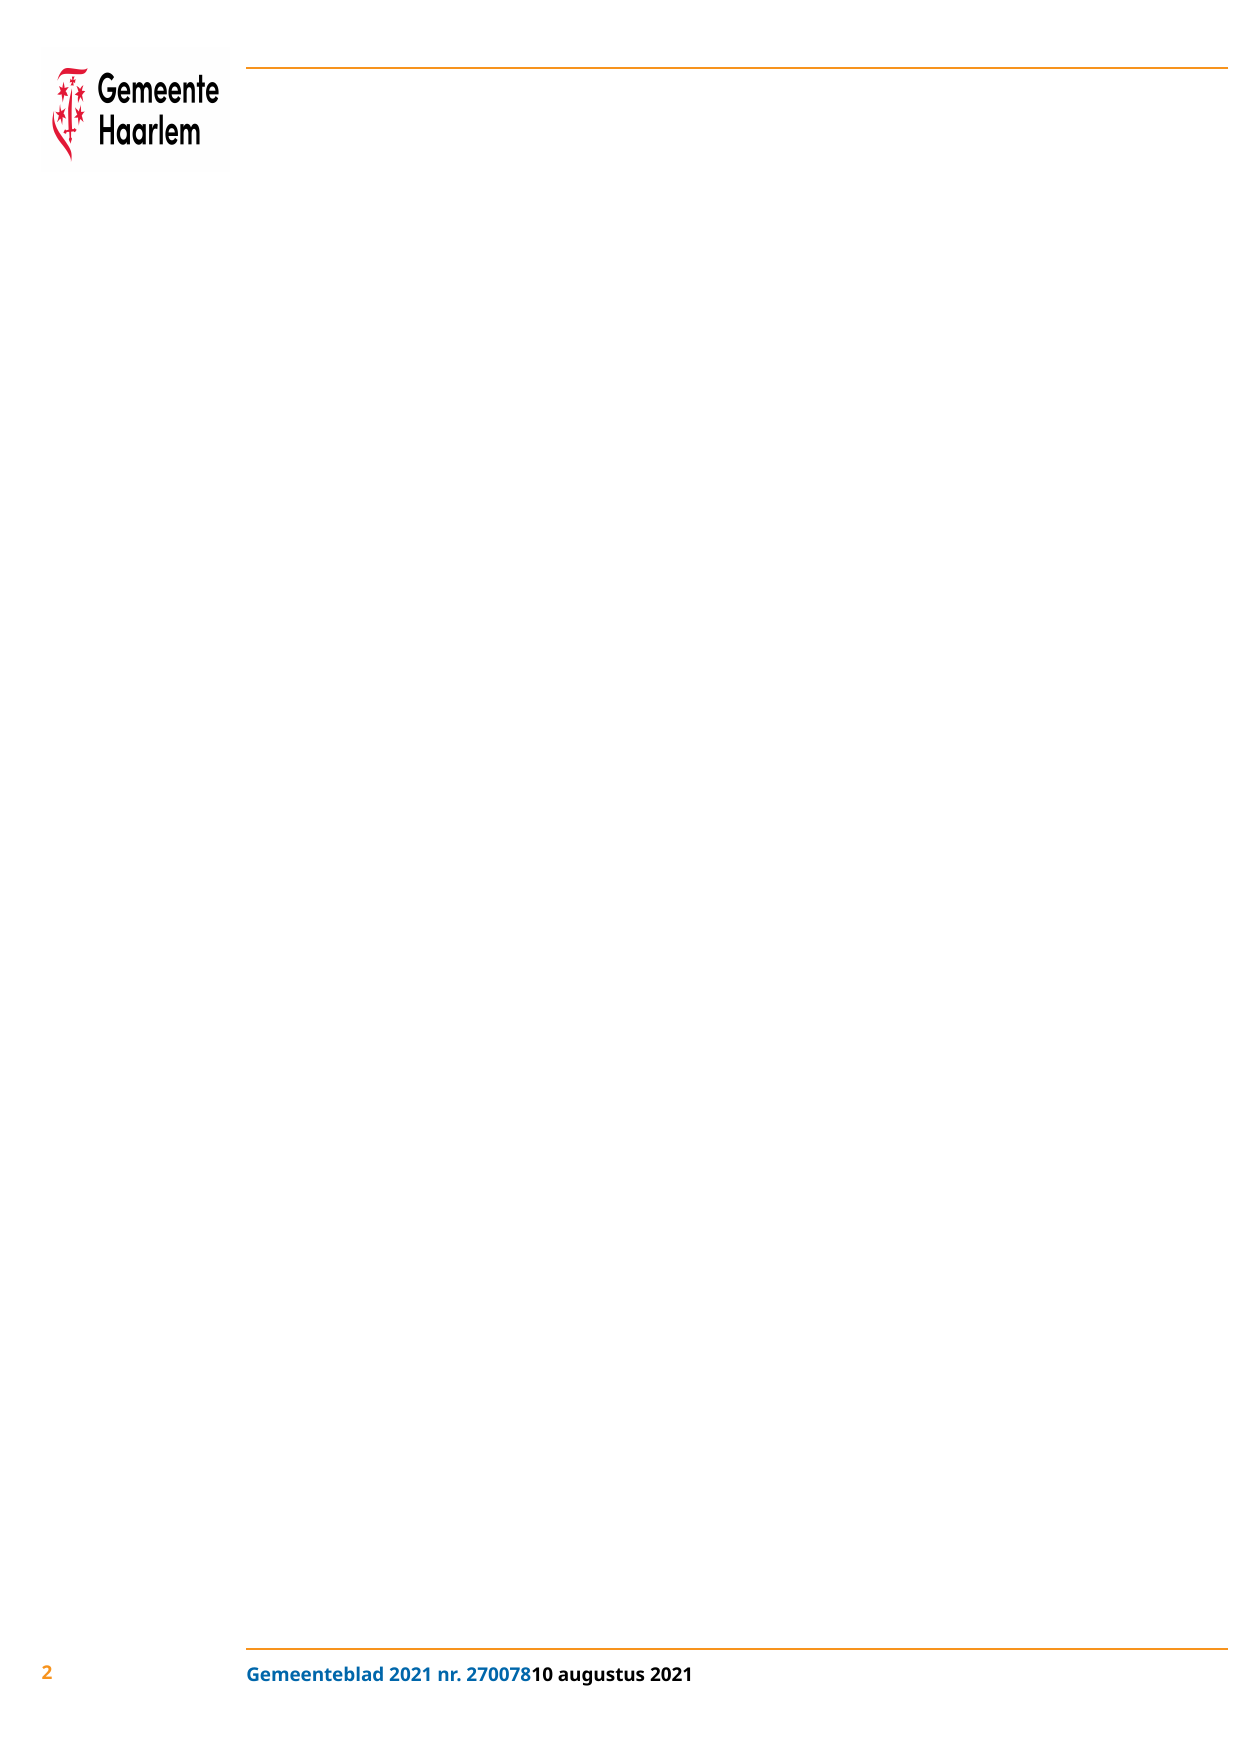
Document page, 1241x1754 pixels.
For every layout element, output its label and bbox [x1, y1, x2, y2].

picture [41, 47, 231, 172]
